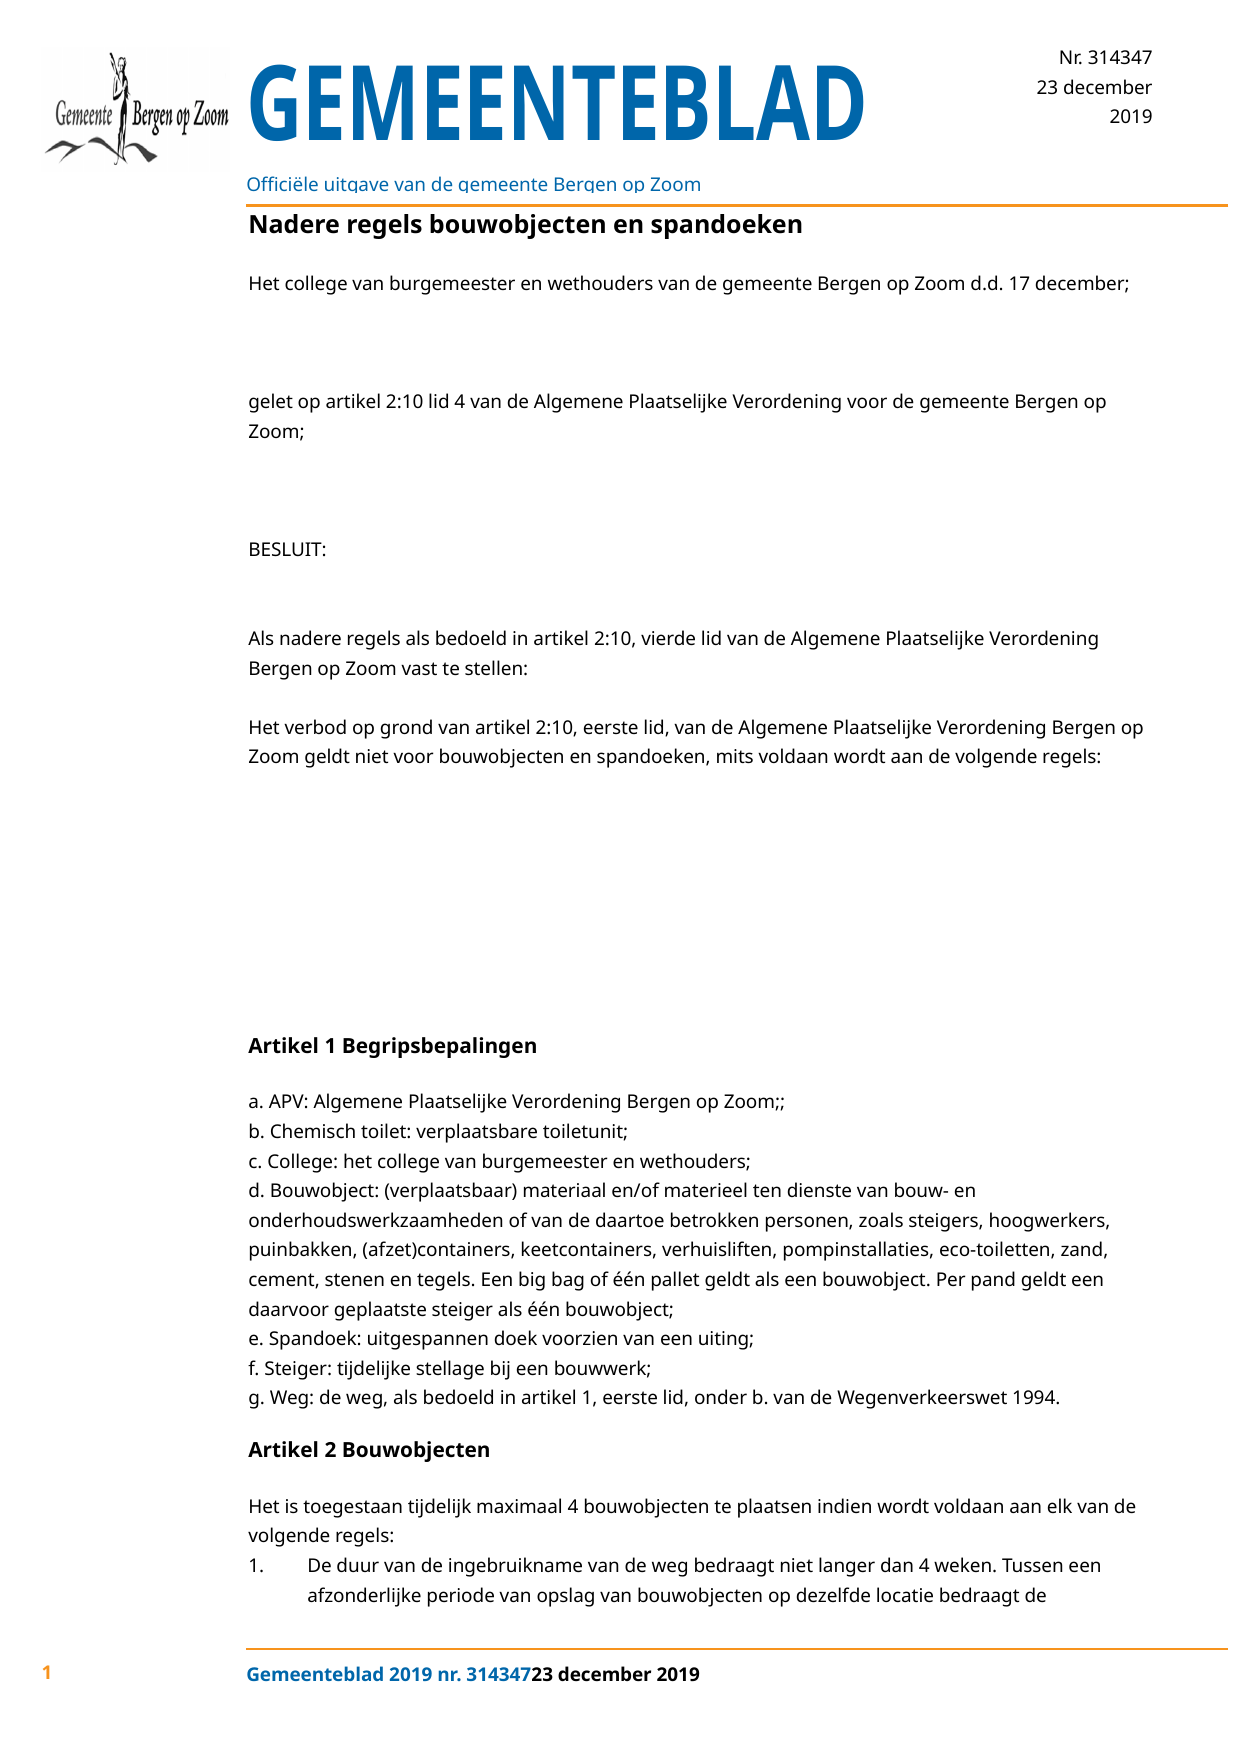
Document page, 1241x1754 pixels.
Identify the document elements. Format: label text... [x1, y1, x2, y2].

text d. Bouwobject: (verplaatsbaar) materiaal en/of materieel ten dienste van bouw- en onderhoudswerkzaamheden of van de daartoe betrokken personen, zoals steigers, hoogwerkers, puinbakken, (afzet)containers, keetcontainers, verhuisliften, pompinstallaties, eco-toiletten, zand, cement, stenen en tegels. Een big bag of één pallet geldt als een bouwobject. Per pand geldt een daarvoor geplaatste steiger als één bouwobject; [248, 1177, 1152, 1322]
text BESLUIT: [248, 537, 1152, 562]
list De duur van de ingebruikname van de weg bedraagt niet langer dan 4 weken. Tussen een afzonderlijke periode van opslag van bouwobjecten op dezelfde locatie bedraagt de [248, 1552, 1152, 1607]
text gelet op artikel 2:10 lid 4 van de Algemene Plaatselijke Verordening voor de gemeente Bergen op Zoom; [248, 389, 1152, 444]
text g. Weg: de weg, als bedoeld in artikel 1, eerste lid, onder b. van de Wegenverkeerswet 1994. [248, 1384, 1152, 1410]
text Het college van burgemeester en wethouders van de gemeente Bergen op Zoom d.d. 17 december; [248, 270, 1152, 296]
text a. APV: Algemene Plaatselijke Verordening Bergen op Zoom;; [248, 1089, 1152, 1114]
picture [41, 47, 231, 172]
text Nadere regels bouwobjecten en spandoeken [248, 207, 1152, 241]
text f. Steiger: tijdelijke stellage bij een bouwwerk; [248, 1355, 1152, 1381]
text e. Spandoek: uitgespannen doek voorzien van een uiting; [248, 1325, 1152, 1351]
text Als nadere regels als bedoeld in artikel 2:10, vierde lid van de Algemene Plaatselijke Verordening Bergen op Zoom vast te stellen: [248, 625, 1152, 681]
text Het is toegestaan tijdelijk maximaal 4 bouwobjecten te plaatsen indien wordt voldaan aan elk van de volgende regels: [248, 1493, 1152, 1548]
text b. Chemisch toilet: verplaatsbare toiletunit; [248, 1118, 1152, 1144]
text Artikel 2 Bouwobjecten [248, 1435, 1152, 1463]
text Het verbod op grond van artikel 2:10, eerste lid, van de Algemene Plaatselijke Verordening Bergen op Zoom geldt niet voor bouwobjecten en spandoeken, mits voldaan wordt aan de volgende regels: [248, 714, 1152, 769]
text c. College: het college van burgemeester en wethouders; [248, 1148, 1152, 1174]
text Artikel 1 Begripsbepalingen [248, 1031, 1152, 1059]
